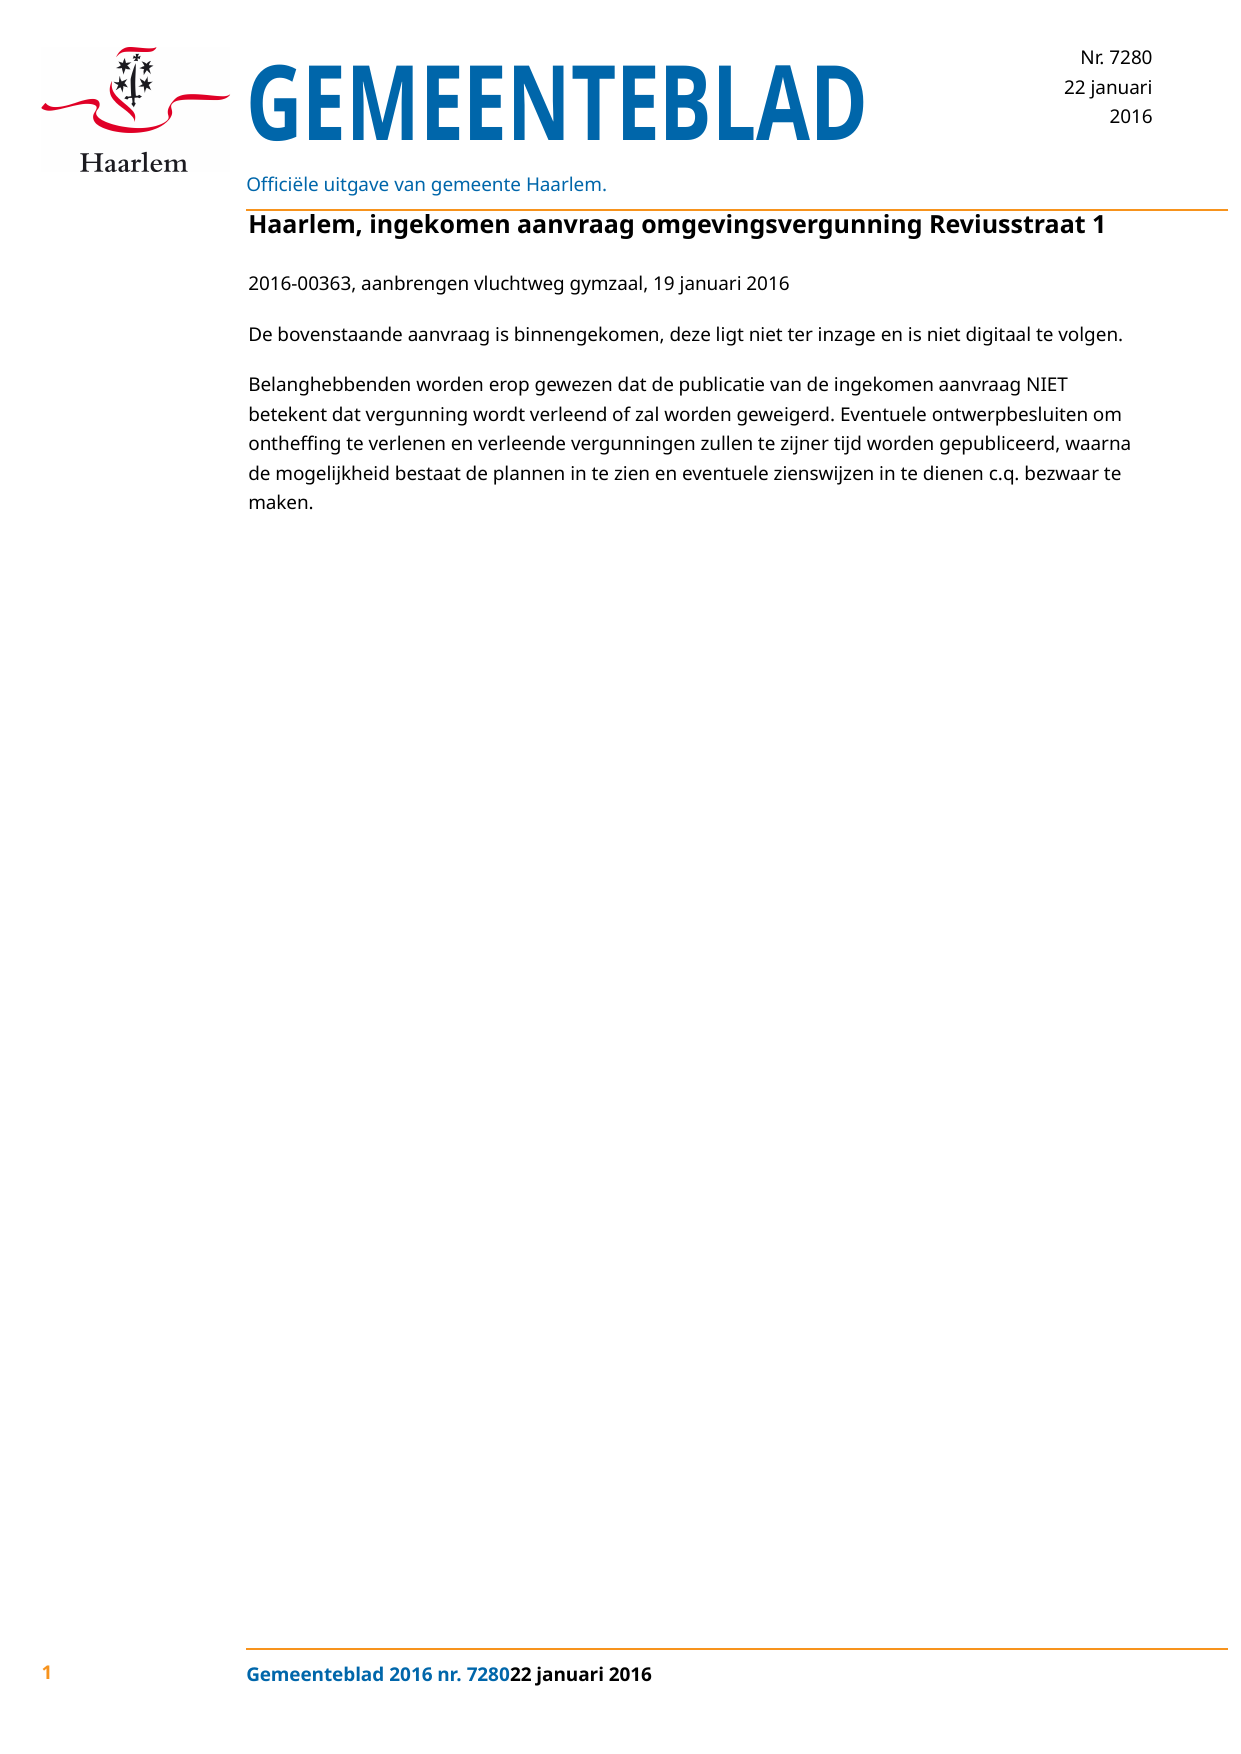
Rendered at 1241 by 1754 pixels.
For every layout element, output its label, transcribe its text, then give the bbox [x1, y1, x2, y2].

text Haarlem, ingekomen aanvraag omgevingsvergunning Reviusstraat 1 [248, 211, 1152, 241]
text 2016-00363, aanbrengen vluchtweg gymzaal, 19 januari 2016 [248, 270, 1152, 296]
text Belanghebbenden worden erop gewezen dat de publicatie van de ingekomen aanvraag NIET betekent dat vergunning wordt verleend of zal worden geweigerd. Eventuele ontwerpbesluiten om ontheffing te verlenen en verleende vergunningen zullen te zijner tijd worden gepubliceerd, waarna de mogelijkheid bestaat de plannen in te zien en eventuele zienswijzen in te dienen c.q. bezwaar te maken. [248, 371, 1152, 515]
text De bovenstaande aanvraag is binnengekomen, deze ligt niet ter inzage en is niet digitaal te volgen. [248, 321, 1152, 346]
picture [41, 47, 231, 172]
